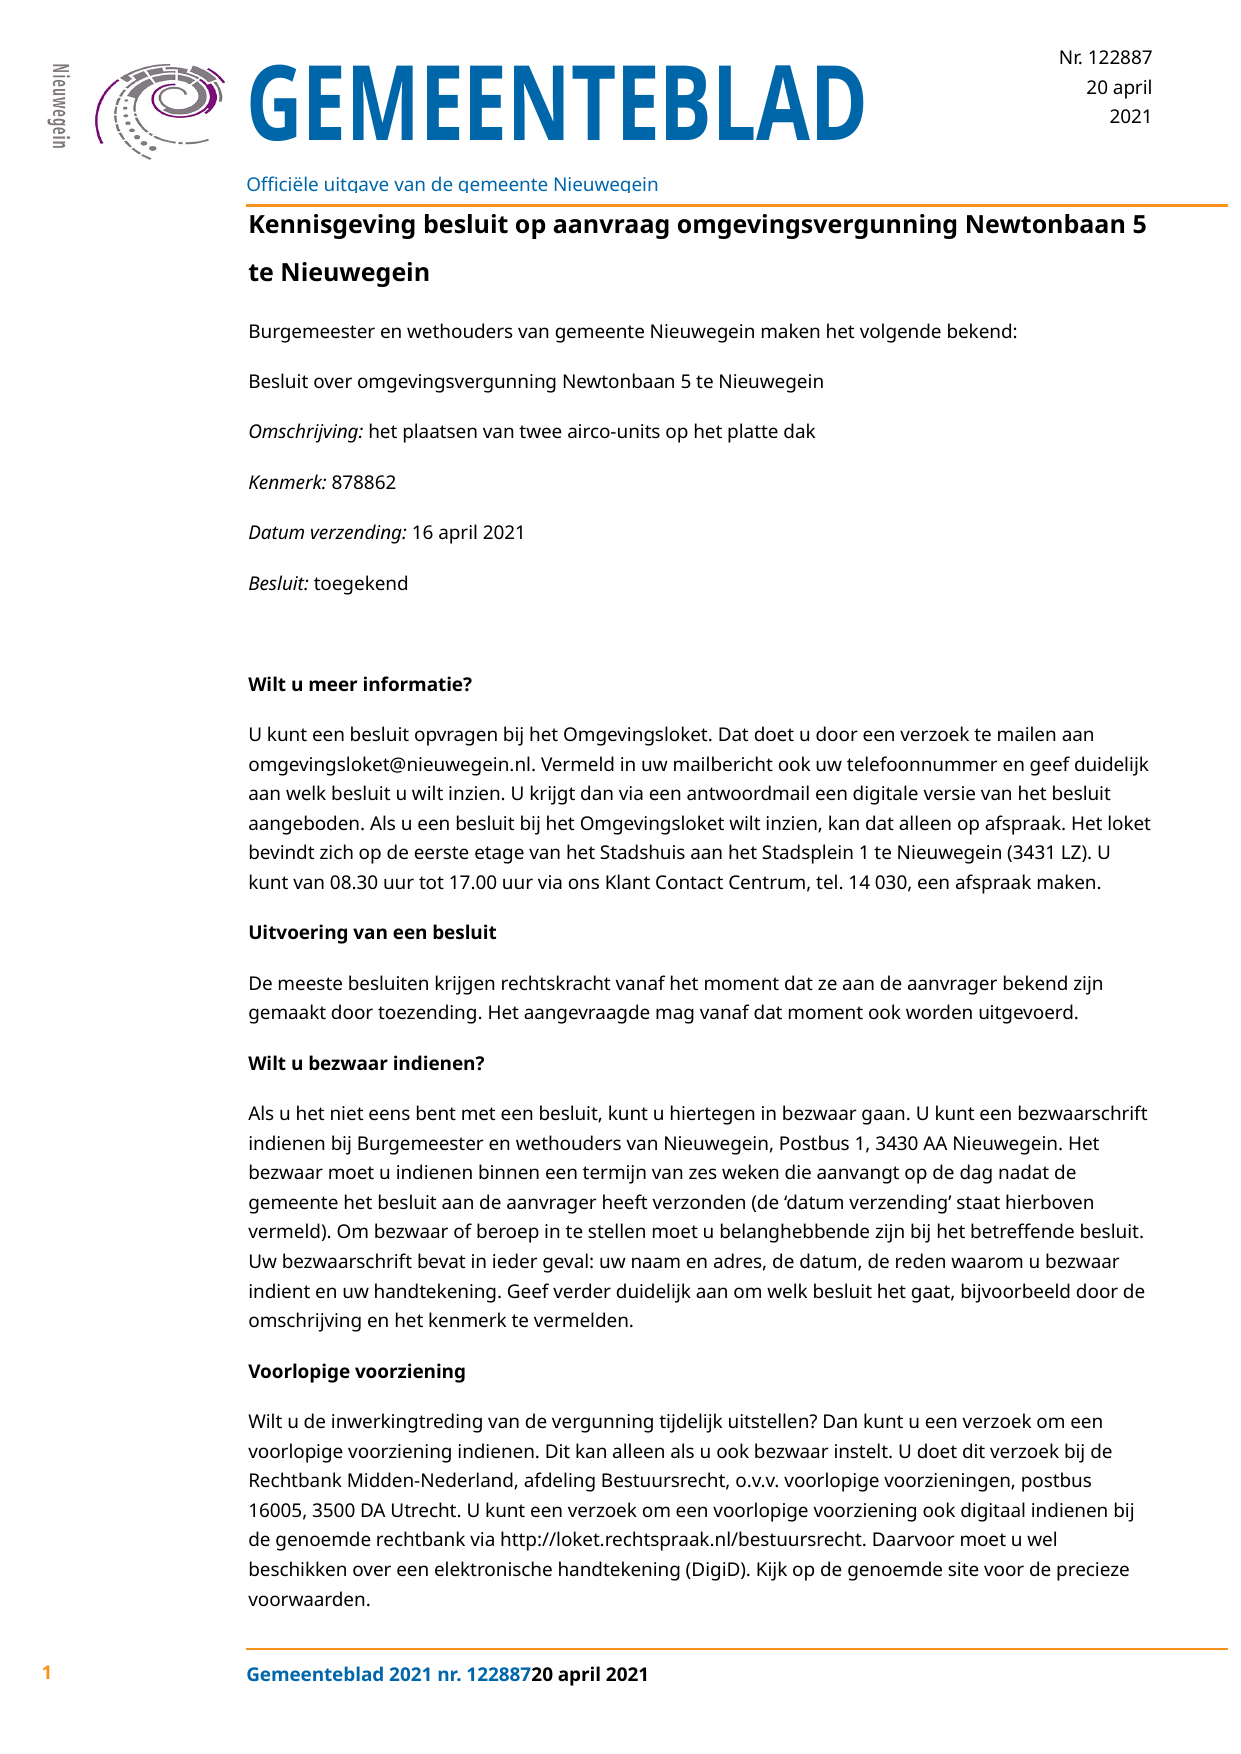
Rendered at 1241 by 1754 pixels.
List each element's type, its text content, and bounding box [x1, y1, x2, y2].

text De meeste besluiten krijgen rechtskracht vanaf het moment dat ze aan de aanvrager bekend zijn gemaakt door toezending. Het aangevraagde mag vanaf dat moment ook worden uitgevoerd. [248, 970, 1152, 1025]
text Besluit: toegekend [248, 570, 1152, 596]
text Wilt u bezwaar indienen? [248, 1050, 1152, 1076]
text Uitvoering van een besluit [248, 919, 1152, 945]
text Als u het niet eens bent met een besluit, kunt u hiertegen in bezwaar gaan. U kunt een bezwaarschrift indienen bij Burgemeester en wethouders van Nieuwegein, Postbus 1, 3430 AA Nieuwegein. Het bezwaar moet u indienen binnen een termijn van zes weken die aanvangt op de dag nadat de gemeente het besluit aan de aanvrager heeft verzonden (de ‘datum verzending’ staat hierboven vermeld). Om bezwaar of beroep in te stellen moet u belanghebbende zijn bij het betreffende besluit. Uw bezwaarschrift bevat in ieder geval: uw naam en adres, de datum, de reden waarom u bezwaar indient en uw handtekening. Geef verder duidelijk aan om welk besluit het gaat, bijvoorbeeld door de omschrijving en het kenmerk te vermelden. [248, 1100, 1152, 1333]
text Kennisgeving besluit op aanvraag omgevingsvergunning Newtonbaan 5 te Nieuwegein [248, 207, 1152, 288]
text U kunt een besluit opvragen bij het Omgevingsloket. Dat doet u door een verzoek te mailen aan omgevingsloket@nieuwegein.nl. Vermeld in uw mailbericht ook uw telefoonnummer en geef duidelijk aan welk besluit u wilt inzien. U krijgt dan via een antwoordmail een digitale versie van het besluit aangeboden. Als u een besluit bij het Omgevingsloket wilt inzien, kan dat alleen op afspraak. Het loket bevindt zich op de eerste etage van het Stadshuis aan het Stadsplein 1 te Nieuwegein (3431 LZ). U kunt van 08.30 uur tot 17.00 uur via ons Klant Contact Centrum, tel. 14 030, een afspraak maken. [248, 721, 1152, 895]
picture [41, 47, 231, 172]
text Omschrijving: het plaatsen van twee airco-units op het platte dak [248, 419, 1152, 444]
text Kenmerk: 878862 [248, 469, 1152, 495]
text Besluit over omgevingsvergunning Newtonbaan 5 te Nieuwegein [248, 368, 1152, 394]
text Datum verzending: 16 april 2021 [248, 519, 1152, 545]
text Burgemeester en wethouders van gemeente Nieuwegein maken het volgende bekend: [248, 318, 1152, 344]
text Voorlopige voorziening [248, 1358, 1152, 1384]
text Wilt u de inwerkingtreding van de vergunning tijdelijk uitstellen? Dan kunt u een verzoek om een voorlopige voorziening indienen. Dit kan alleen als u ook bezwaar instelt. U doet dit verzoek bij de Rechtbank Midden-Nederland, afdeling Bestuursrecht, o.v.v. voorlopige voorzieningen, postbus 16005, 3500 DA Utrecht. U kunt een verzoek om een voorlopige voorziening ook digitaal indienen bij de genoemde rechtbank via http://loket.rechtspraak.nl/bestuursrecht. Daarvoor moet u wel beschikken over een elektronische handtekening (DigiD). Kijk op de genoemde site voor de precieze voorwaarden. [248, 1408, 1152, 1612]
text Wilt u meer informatie? [248, 671, 1152, 697]
